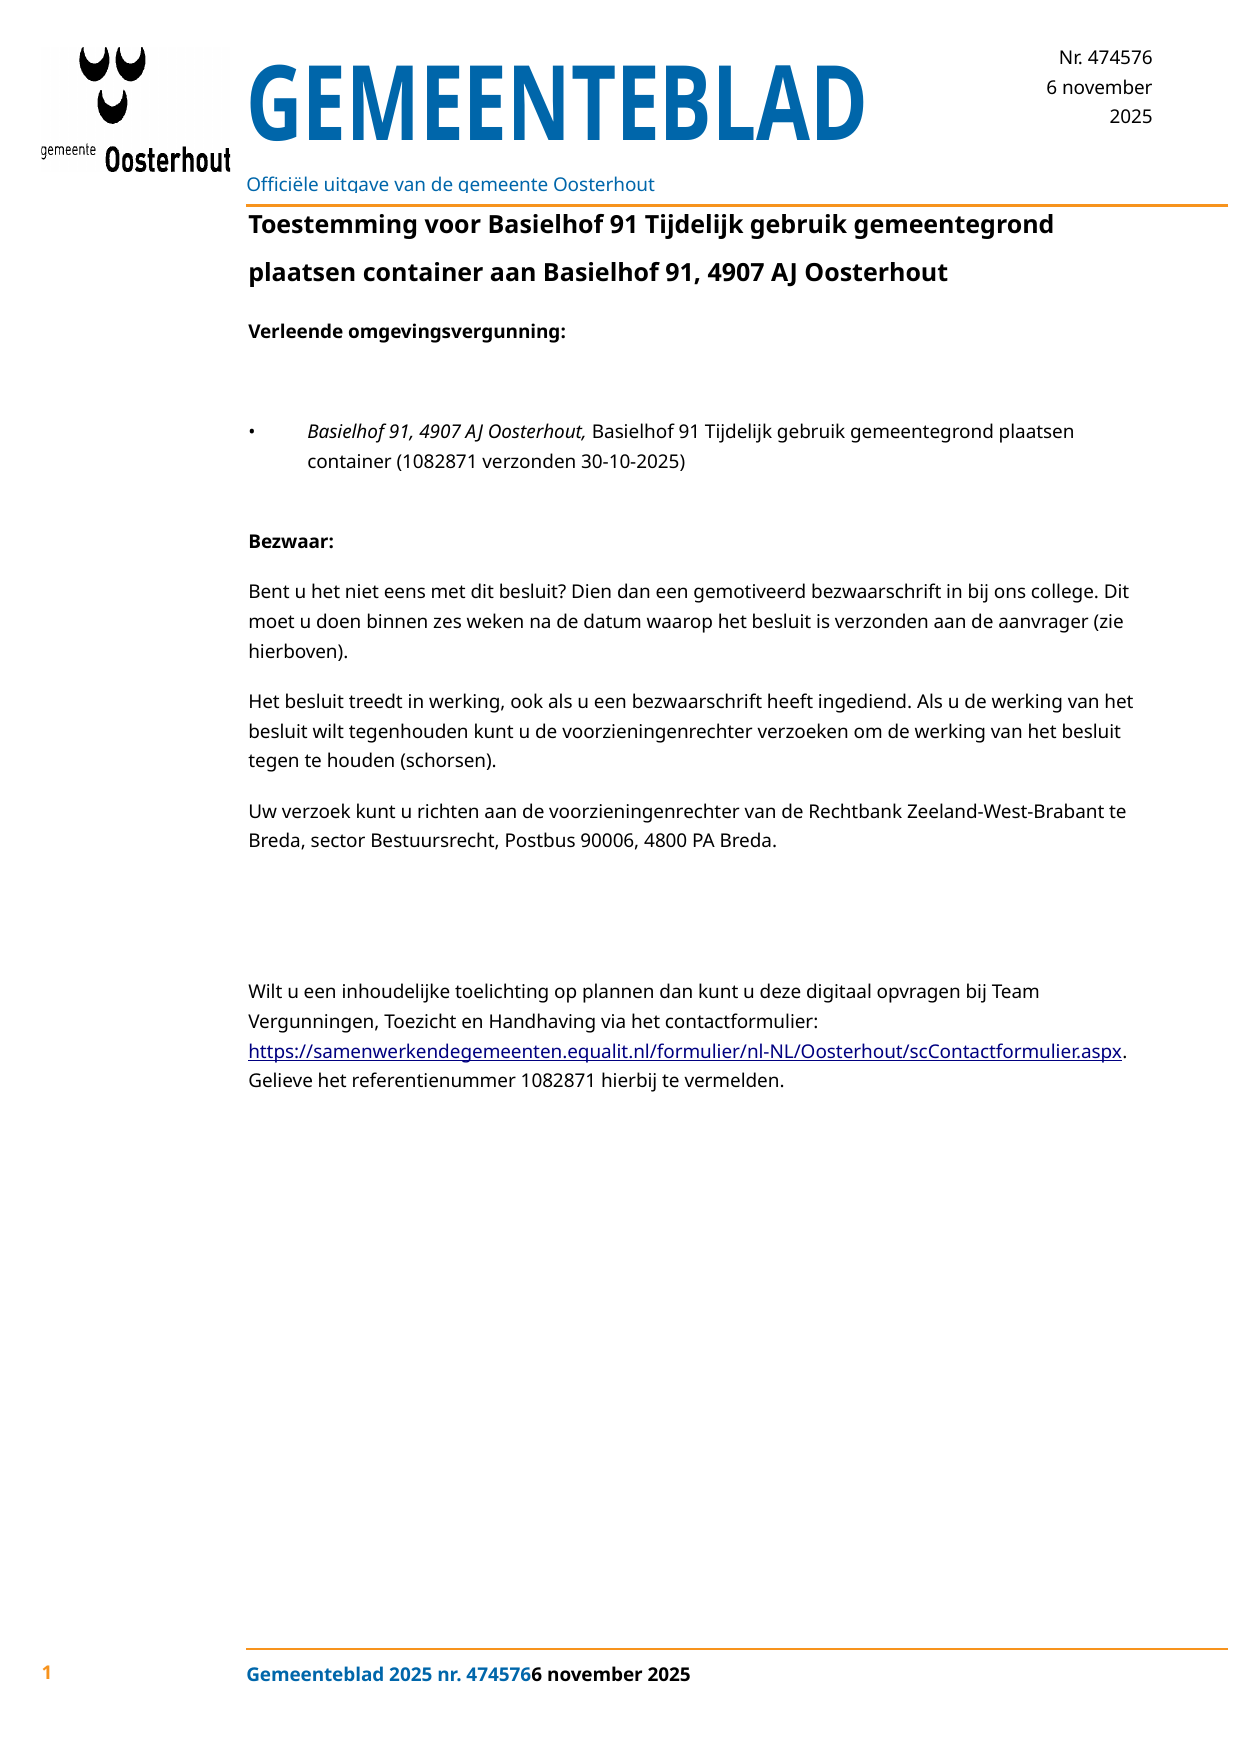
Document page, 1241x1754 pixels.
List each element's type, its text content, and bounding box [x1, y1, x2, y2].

list Basielhof 91, 4907 AJ Oosterhout, Basielhof 91 Tijdelijk gebruik gemeentegrond plaatsen container (1082871 verzonden 30-10-2025) [248, 419, 1152, 474]
text Wilt u een inhoudelijke toelichting op plannen dan kunt u deze digitaal opvragen bij Team Vergunningen, Toezicht en Handhaving via het contactformulier: https://samenwerkendegemeenten.equalit.nl/formulier/nl-NL/Oosterhout/scContactformulier.aspx. Gelieve het referentienummer 1082871 hierbij te vermelden. [248, 979, 1152, 1093]
text Uw verzoek kunt u richten aan de voorzieningenrechter van de Rechtbank Zeeland-West-Brabant te Breda, sector Bestuursrecht, Postbus 90006, 4800 PA Breda. [248, 798, 1152, 853]
text Het besluit treedt in werking, ook als u een bezwaarschrift heeft ingediend. Als u de werking van het besluit wilt tegenhouden kunt u de voorzieningenrechter verzoeken om de werking van het besluit tegen te houden (schorsen). [248, 688, 1152, 773]
picture [41, 47, 231, 172]
text Toestemming voor Basielhof 91 Tijdelijk gebruik gemeentegrond plaatsen container aan Basielhof 91, 4907 AJ Oosterhout [248, 207, 1152, 288]
text Verleende omgevingsvergunning: [248, 318, 1152, 344]
text Bent u het niet eens met dit besluit? Dien dan een gemotiveerd bezwaarschrift in bij ons college. Dit moet u doen binnen zes weken na de datum waarop het besluit is verzonden aan de aanvrager (zie hierboven). [248, 579, 1152, 664]
text Bezwaar: [248, 528, 1152, 554]
